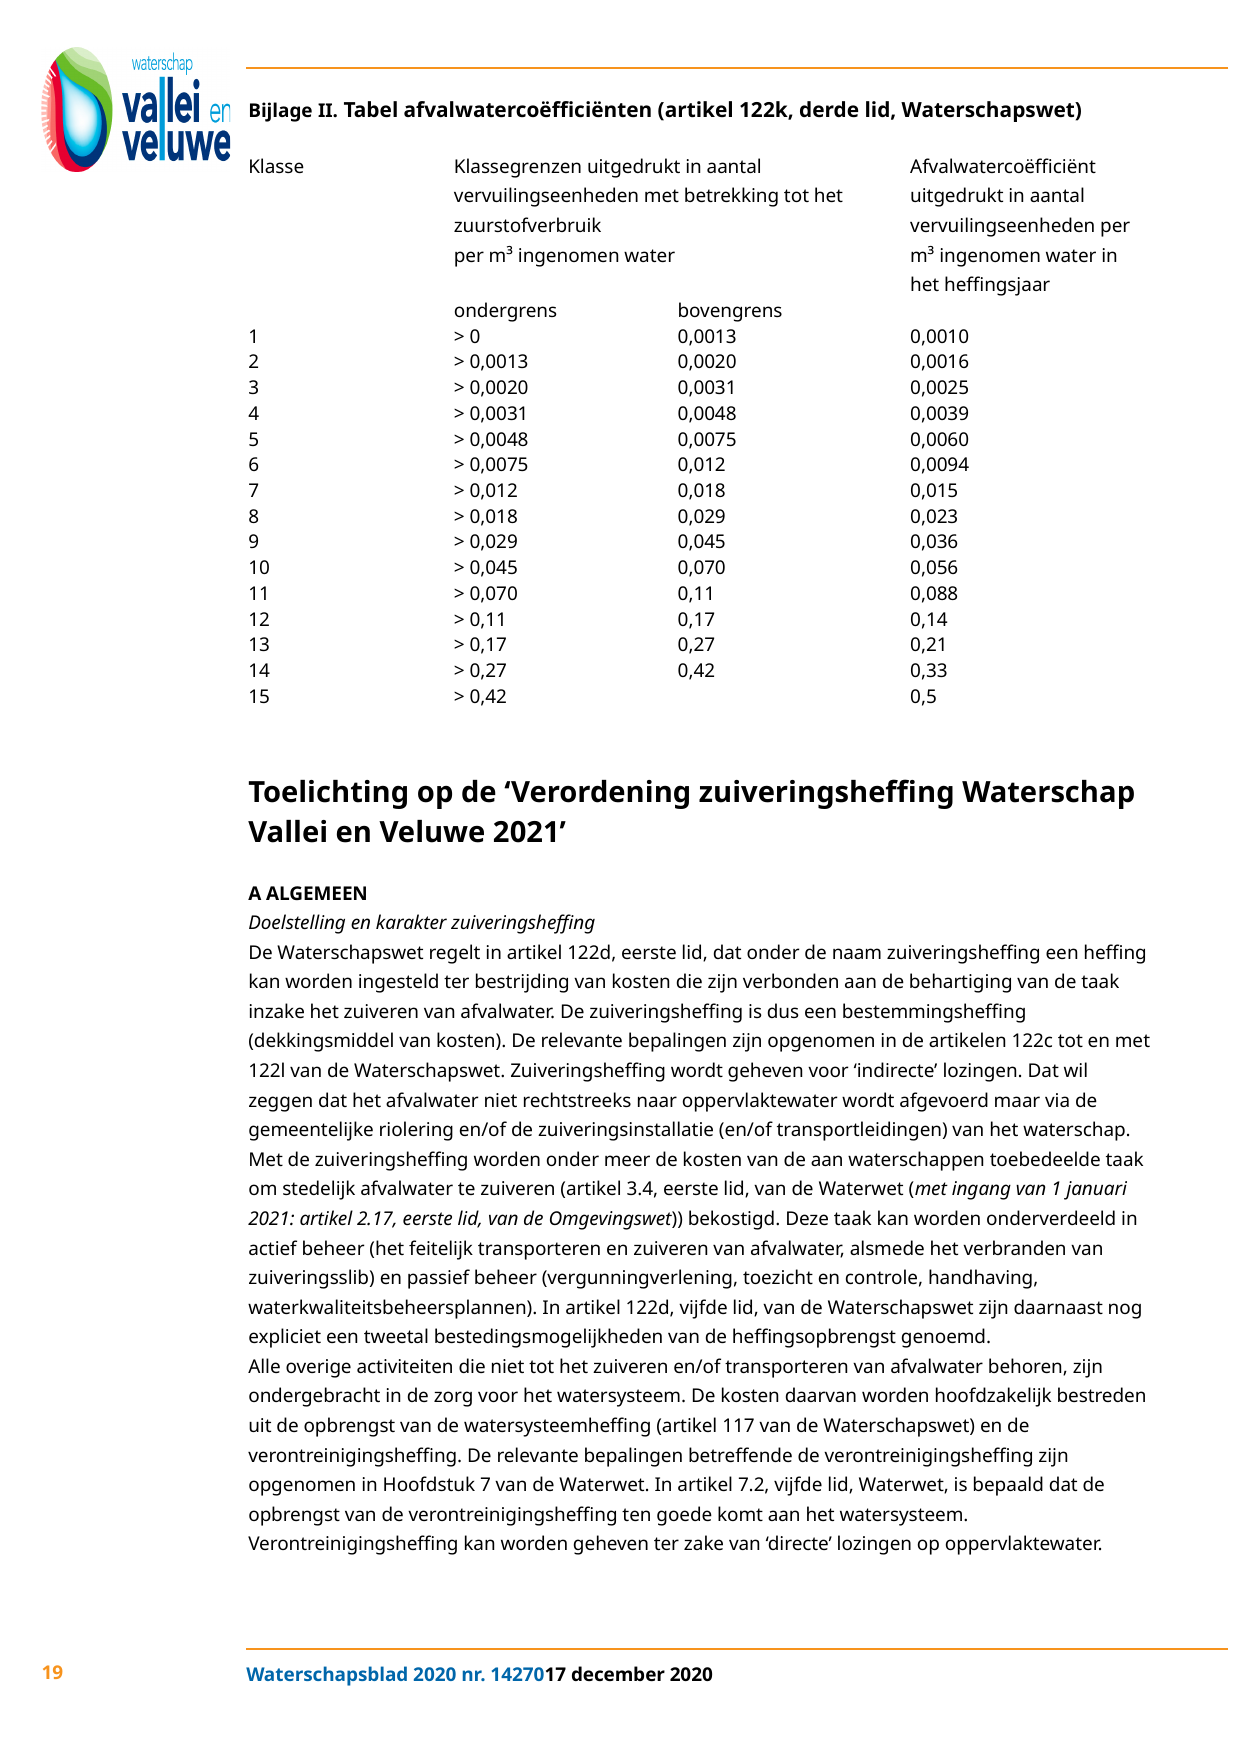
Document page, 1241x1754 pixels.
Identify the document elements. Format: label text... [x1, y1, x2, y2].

table_cell 0,018 [678, 477, 910, 503]
table_cell > 0,0031 [454, 400, 677, 426]
table_cell > 0,27 [454, 657, 677, 683]
table_cell > 0,0020 [454, 374, 677, 400]
text Met de zuiveringsheffing worden onder meer de kosten van de aan waterschappen toebedeelde taak om stedelijk afvalwater te zuiveren (artikel 3.4, eerste lid, van de Waterwet (met ingang van 1 januari 2021: artikel 2.17, eerste lid, van de Omgevingswet)) bekostigd. Deze taak kan worden onderverdeeld in actief beheer (het feitelijk transporteren en zuiveren van afvalwater, alsmede het verbranden van zuiveringsslib) en passief beheer (vergunningverlening, toezicht en controle, handhaving, waterkwaliteitsbeheersplannen). In artikel 122d, vijfde lid, van de Waterschapswet zijn daarnaast nog expliciet een tweetal bestedingsmogelijkheden van de heffingsopbrengst genoemd. [248, 1146, 1152, 1349]
table_cell 0,42 [678, 657, 910, 683]
table_cell 0,0020 [678, 349, 910, 374]
table_cell > 0,045 [454, 554, 677, 580]
table_cell 1 [248, 323, 454, 348]
table_cell 0,029 [678, 503, 910, 529]
table_cell 0,045 [678, 529, 910, 554]
table_cell 0,0075 [678, 426, 910, 451]
table_cell 0,0094 [910, 451, 1152, 477]
table_cell 15 [248, 683, 454, 709]
table_cell 0,0031 [678, 374, 910, 400]
table_cell 0,0013 [678, 323, 910, 348]
table_cell [248, 297, 454, 323]
table_cell > 0,17 [454, 632, 677, 657]
table_cell 4 [248, 400, 454, 426]
table_header Klasse [248, 153, 454, 297]
table_cell 13 [248, 632, 454, 657]
table_header Afvalwatercoëfficiënt uitgedrukt in aantal vervuilingseenheden per m³ ingenomen water in het heffingsjaar [910, 153, 1152, 297]
text Alle overige activiteiten die niet tot het zuiveren en/of transporteren van afvalwater behoren, zijn ondergebracht in de zorg voor het watersysteem. De kosten daarvan worden hoofdzakelijk bestreden uit de opbrengst van de watersysteemheffing (artikel 117 van de Waterschapswet) en de verontreinigingsheffing. De relevante bepalingen betreffende de verontreinigingsheffing zijn opgenomen in Hoofdstuk 7 van de Waterwet. In artikel 7.2, vijfde lid, Waterwet, is bepaald dat de opbrengst van de verontreinigingsheffing ten goede komt aan het watersysteem. Verontreinigingsheffing kan worden geheven ter zake van ‘directe’ lozingen op oppervlaktewater. [248, 1353, 1152, 1556]
table_cell 0,33 [910, 657, 1152, 683]
table_cell > 0,012 [454, 477, 677, 503]
table_cell 0,0048 [678, 400, 910, 426]
table_cell 0,11 [678, 580, 910, 606]
table_cell 6 [248, 451, 454, 477]
table_cell 0,056 [910, 554, 1152, 580]
table_cell 0,5 [910, 683, 1152, 709]
table_cell 8 [248, 503, 454, 529]
table_cell > 0,11 [454, 606, 677, 632]
table_cell > 0,070 [454, 580, 677, 606]
table_cell 0,023 [910, 503, 1152, 529]
table_cell > 0,42 [454, 683, 677, 709]
picture [41, 47, 231, 172]
table_cell 3 [248, 374, 454, 400]
table_cell [678, 683, 910, 709]
table_cell 0,012 [678, 451, 910, 477]
table_cell 0,14 [910, 606, 1152, 632]
text A ALGEMEEN [248, 880, 1152, 905]
table_header Klassegrenzen uitgedrukt in aantal vervuilingseenheden met betrekking tot het zuurstofverbruik per m³ ingenomen water [454, 153, 910, 297]
table_cell 0,27 [678, 632, 910, 657]
table_cell 0,088 [910, 580, 1152, 606]
text Doelstelling en karakter zuiveringsheffing [248, 909, 1152, 935]
table_cell > 0,0013 [454, 349, 677, 374]
table_cell 0,070 [678, 554, 910, 580]
text Bijlage II. Tabel afvalwatercoëfficiënten (artikel 122k, derde lid, Waterschapswet) [248, 95, 1152, 123]
table_cell 0,0025 [910, 374, 1152, 400]
table_cell 0,0039 [910, 400, 1152, 426]
table_cell 0,17 [678, 606, 910, 632]
table_cell [910, 297, 1152, 323]
table_cell 0,036 [910, 529, 1152, 554]
table_cell 0,0010 [910, 323, 1152, 348]
table_cell > 0,029 [454, 529, 677, 554]
table_cell > 0,0075 [454, 451, 677, 477]
text De Waterschapswet regelt in artikel 122d, eerste lid, dat onder de naam zuiveringsheffing een heffing kan worden ingesteld ter bestrijding van kosten die zijn verbonden aan de behartiging van de taak inzake het zuiveren van afvalwater. De zuiveringsheffing is dus een bestemmingsheffing (dekkingsmiddel van kosten). De relevante bepalingen zijn opgenomen in de artikelen 122c tot en met 122l van de Waterschapswet. Zuiveringsheffing wordt geheven voor ‘indirecte’ lozingen. Dat wil zeggen dat het afvalwater niet rechtstreeks naar oppervlaktewater wordt afgevoerd maar via de gemeentelijke riolering en/of de zuiveringsinstallatie (en/of transportleidingen) van het waterschap. [248, 939, 1152, 1142]
table_cell 12 [248, 606, 454, 632]
table_cell ondergrens [454, 297, 677, 323]
table_cell > 0,0048 [454, 426, 677, 451]
table_cell 0,0060 [910, 426, 1152, 451]
text Toelichting op de ‘Verordening zuiveringsheffing Waterschap Vallei en Veluwe 2021’ [248, 771, 1152, 851]
table_cell 14 [248, 657, 454, 683]
table_cell 7 [248, 477, 454, 503]
table_cell 11 [248, 580, 454, 606]
table_cell 0,015 [910, 477, 1152, 503]
table_cell 0,21 [910, 632, 1152, 657]
table_cell 5 [248, 426, 454, 451]
table_cell 10 [248, 554, 454, 580]
table_cell 2 [248, 349, 454, 374]
table_cell 9 [248, 529, 454, 554]
table_cell > 0 [454, 323, 677, 348]
table_cell bovengrens [678, 297, 910, 323]
table_cell 0,0016 [910, 349, 1152, 374]
table_cell > 0,018 [454, 503, 677, 529]
